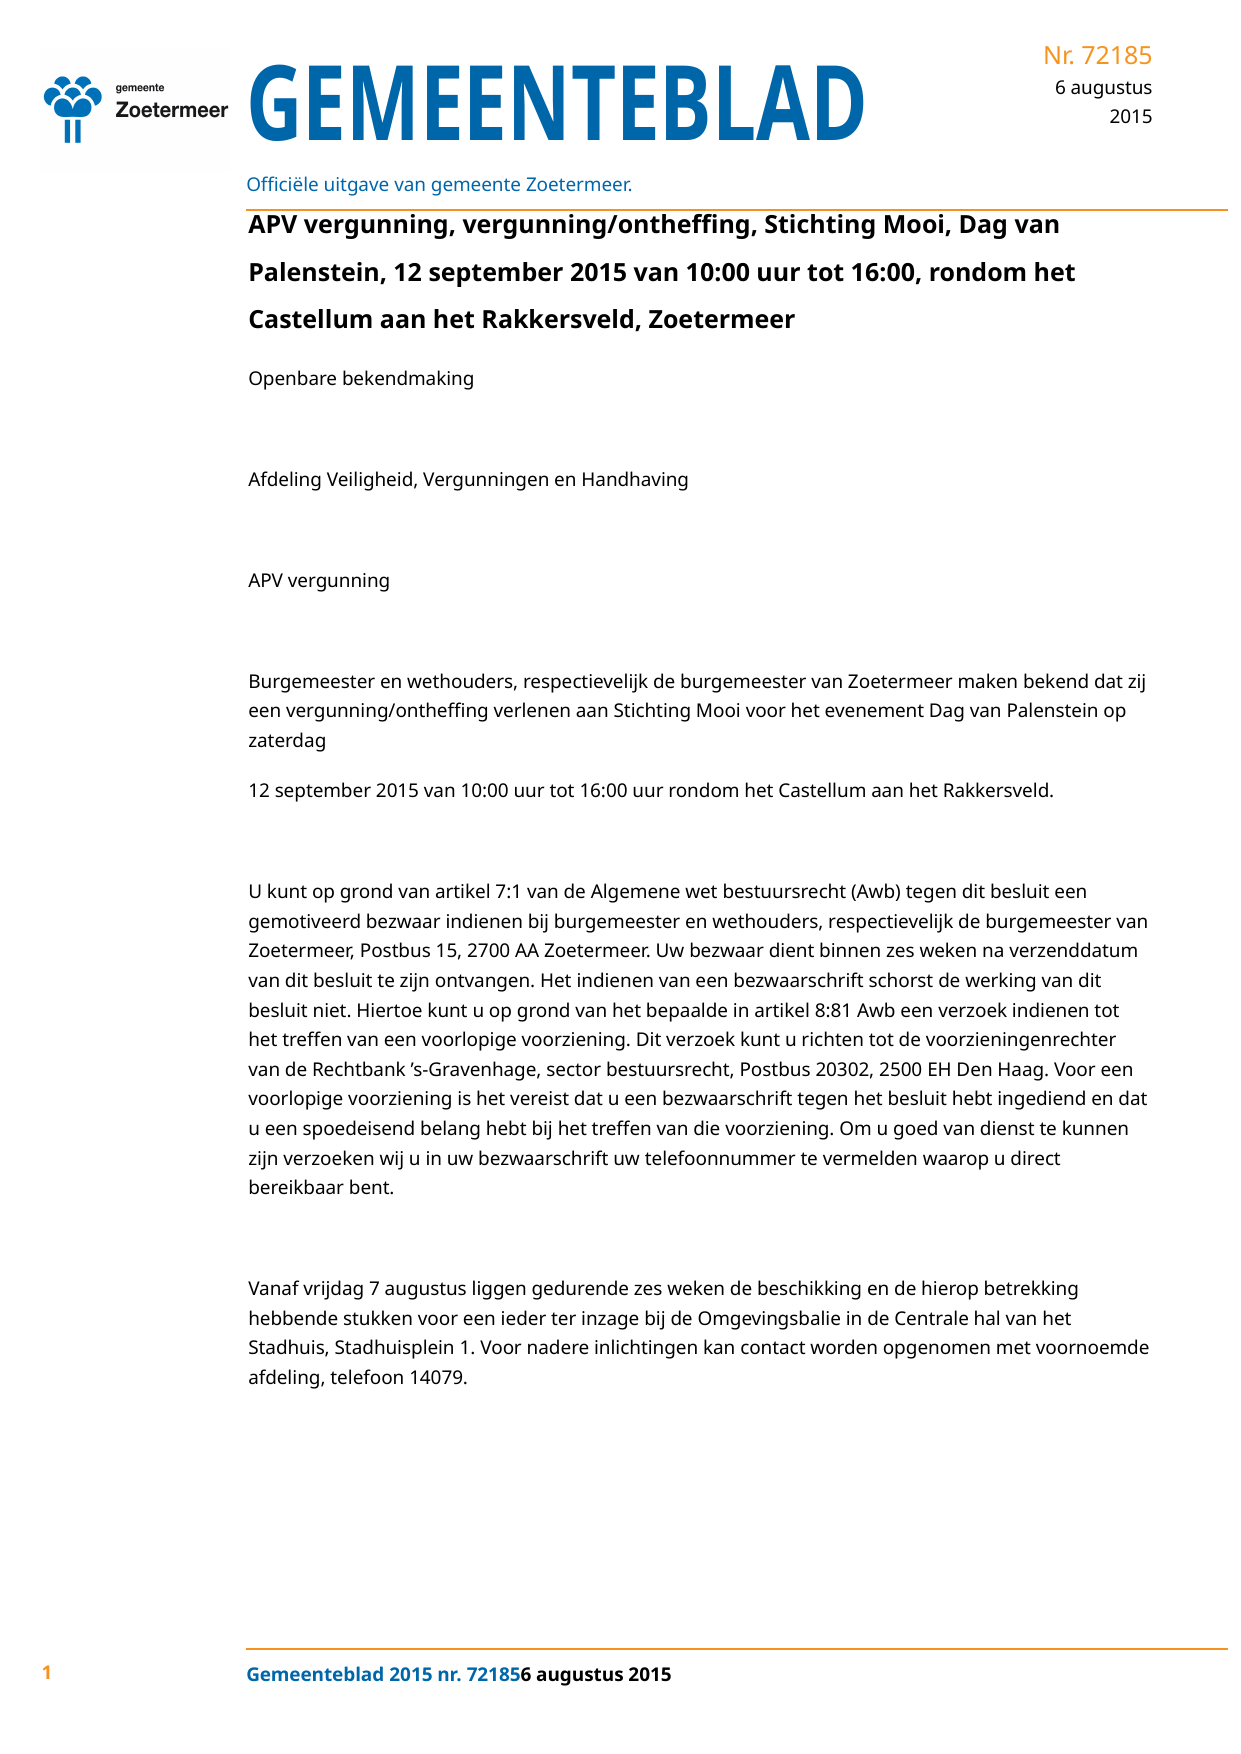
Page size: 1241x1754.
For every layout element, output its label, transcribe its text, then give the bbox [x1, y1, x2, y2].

text 12 september 2015 van 10:00 uur tot 16:00 uur rondom het Castellum aan het Rakkersveld. [248, 778, 1152, 803]
text Afdeling Veiligheid, Vergunningen en Handhaving [248, 466, 1152, 492]
text Openbare bekendmaking [248, 366, 1152, 391]
text Burgemeester en wethouders, respectievelijk de burgemeester van Zoetermeer maken bekend dat zij een vergunning/ontheffing verlenen aan Stichting Mooi voor het evenement Dag van Palenstein op zaterdag [248, 668, 1152, 753]
text APV vergunning [248, 567, 1152, 593]
picture [41, 47, 231, 172]
text APV vergunning, vergunning/ontheffing, Stichting Mooi, Dag van Palenstein, 12 september 2015 van 10:00 uur tot 16:00, rondom het Castellum aan het Rakkersveld, Zoetermeer [248, 211, 1152, 336]
text U kunt op grond van artikel 7:1 van de Algemene wet bestuursrecht (Awb) tegen dit besluit een gemotiveerd bezwaar indienen bij burgemeester en wethouders, respectievelijk de burgemeester van Zoetermeer, Postbus 15, 2700 AA Zoetermeer. Uw bezwaar dient binnen zes weken na verzenddatum van dit besluit te zijn ontvangen. Het indienen van een bezwaarschrift schorst de werking van dit besluit niet. Hiertoe kunt u op grond van het bepaalde in artikel 8:81 Awb een verzoek indienen tot het treffen van een voorlopige voorziening. Dit verzoek kunt u richten tot de voorzieningenrechter van de Rechtbank ’s-Gravenhage, sector bestuursrecht, Postbus 20302, 2500 EH Den Haag. Voor een voorlopige voorziening is het vereist dat u een bezwaarschrift tegen het besluit hebt ingediend en dat u een spoedeisend belang hebt bij het treffen van die voorziening. Om u goed van dienst te kunnen zijn verzoeken wij u in uw bezwaarschrift uw telefoonnummer te vermelden waarop u direct bereikbaar bent. [248, 878, 1152, 1200]
text Vanaf vrijdag 7 augustus liggen gedurende zes weken de beschikking en de hierop betrekking hebbende stukken voor een ieder ter inzage bij de Omgevingsbalie in de Centrale hal van het Stadhuis, Stadhuisplein 1. Voor nadere inlichtingen kan contact worden opgenomen met voornoemde afdeling, telefoon 14079. [248, 1275, 1152, 1389]
